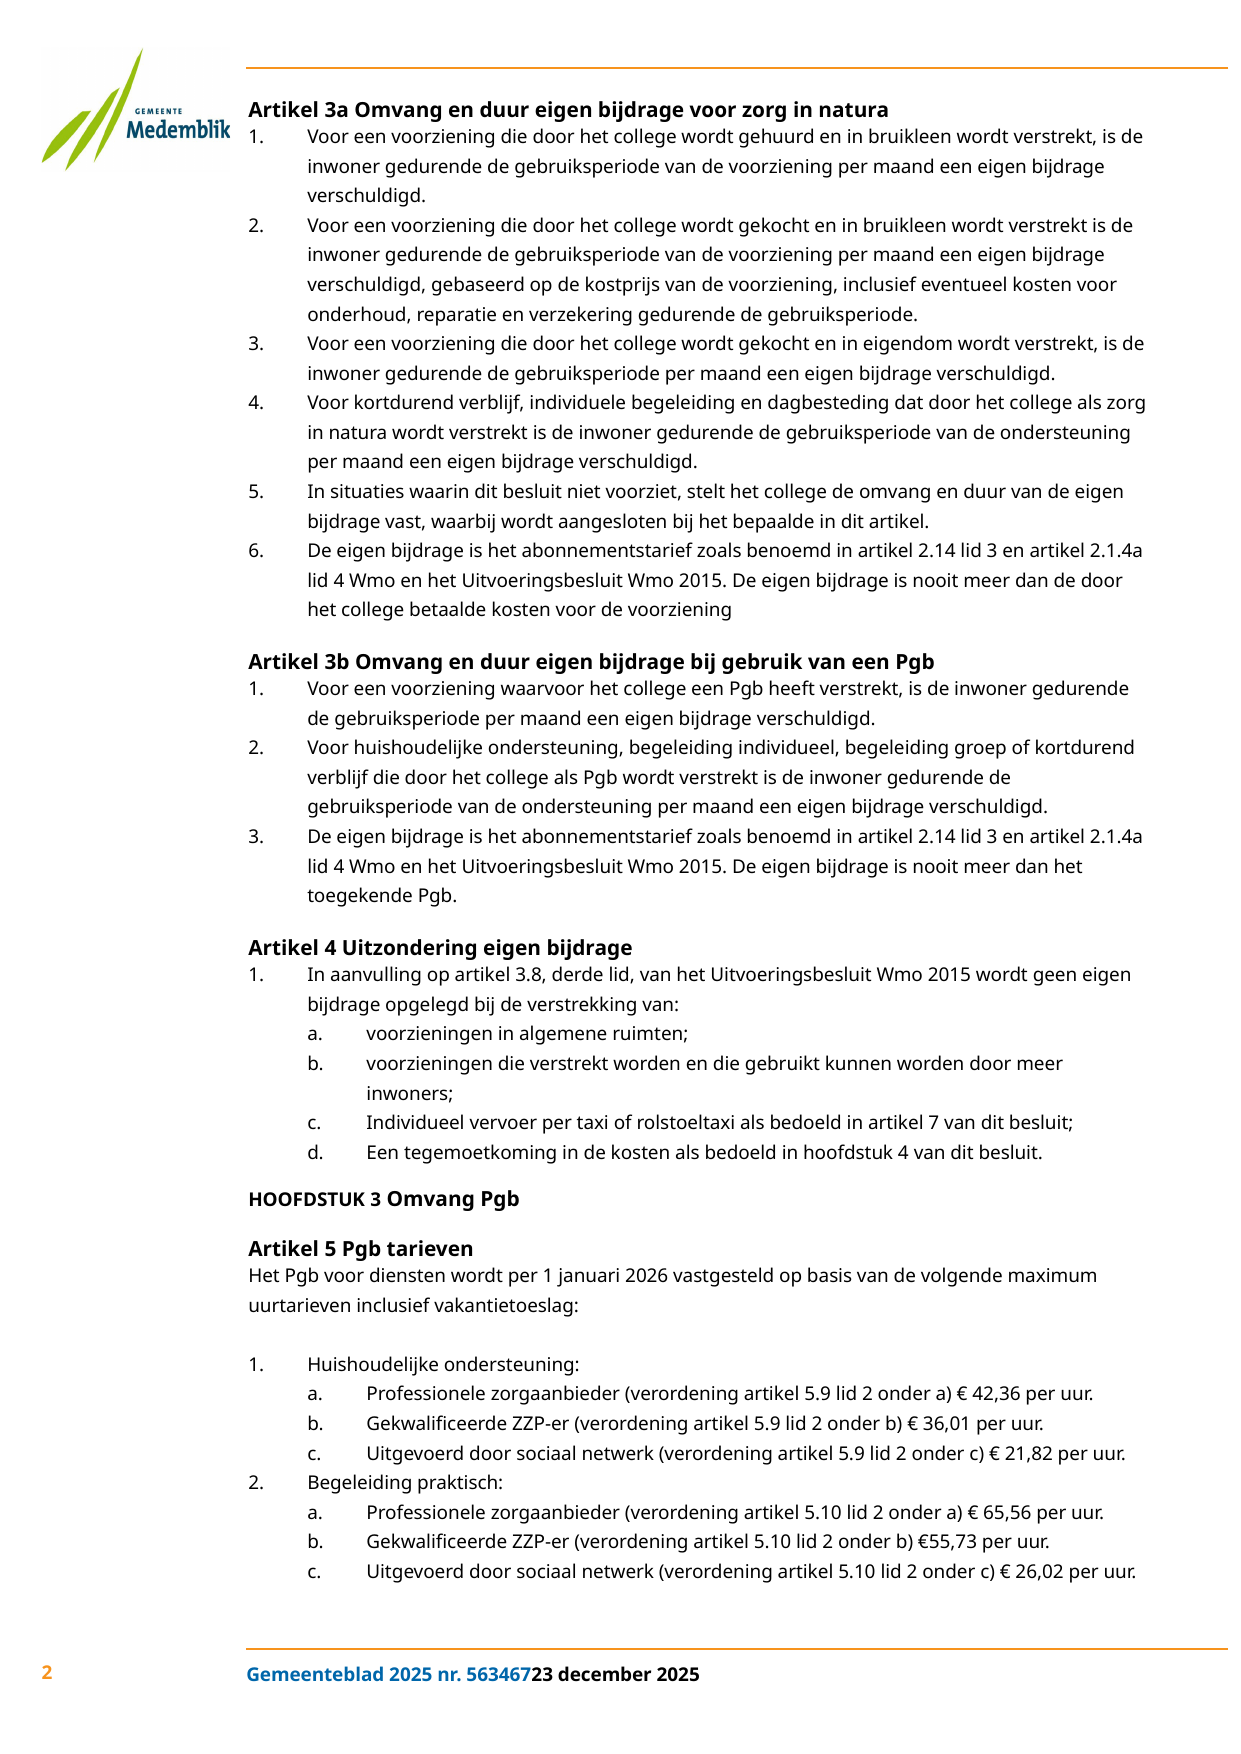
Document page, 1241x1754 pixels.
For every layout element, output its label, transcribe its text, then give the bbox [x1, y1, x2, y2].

text Artikel 5 Pgb tarieven [248, 1234, 1152, 1262]
list Voor een voorziening waarvoor het college een Pgb heeft verstrekt, is de inwoner gedurende de gebruiksperiode per maand een eigen bijdrage verschuldigd. [248, 675, 1152, 731]
list Uitgevoerd door sociaal netwerk (verordening artikel 5.10 lid 2 onder c) € 26,02 per uur. [307, 1558, 1152, 1584]
list Voor een voorziening die door het college wordt gehuurd en in bruikleen wordt verstrekt, is de inwoner gedurende de gebruiksperiode van de voorziening per maand een eigen bijdrage verschuldigd. [248, 123, 1152, 208]
list In aanvulling op artikel 3.8, derde lid, van het Uitvoeringsbesluit Wmo 2015 wordt geen eigen bijdrage opgelegd bij de verstrekking van: [248, 961, 1152, 1017]
list Een tegemoetkoming in de kosten als bedoeld in hoofdstuk 4 van dit besluit. [307, 1139, 1152, 1164]
list Voor kortdurend verblijf, individuele begeleiding en dagbesteding dat door het college als zorg in natura wordt verstrekt is de inwoner gedurende de gebruiksperiode van de ondersteuning per maand een eigen bijdrage verschuldigd. [248, 389, 1152, 474]
list Voor een voorziening die door het college wordt gekocht en in eigendom wordt verstrekt, is de inwoner gedurende de gebruiksperiode per maand een eigen bijdrage verschuldigd. [248, 330, 1152, 386]
text Artikel 4 Uitzondering eigen bijdrage [248, 933, 1152, 961]
list Professionele zorgaanbieder (verordening artikel 5.10 lid 2 onder a) € 65,56 per uur. [307, 1499, 1152, 1524]
list Professionele zorgaanbieder (verordening artikel 5.9 lid 2 onder a) € 42,36 per uur. [307, 1381, 1152, 1406]
list Gekwalificeerde ZZP-er (verordening artikel 5.10 lid 2 onder b) €55,73 per uur. [307, 1528, 1152, 1554]
picture [41, 47, 231, 172]
list Begeleiding praktisch: [248, 1469, 1152, 1495]
list Uitgevoerd door sociaal netwerk (verordening artikel 5.9 lid 2 onder c) € 21,82 per uur. [307, 1440, 1152, 1465]
text HOOFDSTUK 3 Omvang Pgb [248, 1184, 1152, 1213]
list Voor huishoudelijke ondersteuning, begeleiding individueel, begeleiding groep of kortdurend verblijf die door het college als Pgb wordt verstrekt is de inwoner gedurende de gebruiksperiode van de ondersteuning per maand een eigen bijdrage verschuldigd. [248, 734, 1152, 819]
text Artikel 3b Omvang en duur eigen bijdrage bij gebruik van een Pgb [248, 647, 1152, 675]
list De eigen bijdrage is het abonnementstarief zoals benoemd in artikel 2.14 lid 3 en artikel 2.1.4a lid 4 Wmo en het Uitvoeringsbesluit Wmo 2015. De eigen bijdrage is nooit meer dan de door het college betaalde kosten voor de voorziening [248, 537, 1152, 622]
list voorzieningen in algemene ruimten; [307, 1021, 1152, 1046]
list Huishoudelijke ondersteuning: [248, 1351, 1152, 1377]
list De eigen bijdrage is het abonnementstarief zoals benoemd in artikel 2.14 lid 3 en artikel 2.1.4a lid 4 Wmo en het Uitvoeringsbesluit Wmo 2015. De eigen bijdrage is nooit meer dan het toegekende Pgb. [248, 823, 1152, 908]
list Voor een voorziening die door het college wordt gekocht en in bruikleen wordt verstrekt is de inwoner gedurende de gebruiksperiode van de voorziening per maand een eigen bijdrage verschuldigd, gebaseerd op de kostprijs van de voorziening, inclusief eventueel kosten voor onderhoud, reparatie en verzekering gedurende de gebruiksperiode. [248, 212, 1152, 326]
text Het Pgb voor diensten wordt per 1 januari 2026 vastgesteld op basis van de volgende maximum uurtarieven inclusief vakantietoeslag: [248, 1262, 1152, 1317]
list voorzieningen die verstrekt worden en die gebruikt kunnen worden door meer inwoners; [307, 1050, 1152, 1105]
list Gekwalificeerde ZZP-er (verordening artikel 5.9 lid 2 onder b) € 36,01 per uur. [307, 1410, 1152, 1436]
list Individueel vervoer per taxi of rolstoeltaxi als bedoeld in artikel 7 van dit besluit; [307, 1109, 1152, 1135]
text Artikel 3a Omvang en duur eigen bijdrage voor zorg in natura [248, 95, 1152, 123]
list In situaties waarin dit besluit niet voorziet, stelt het college de omvang en duur van de eigen bijdrage vast, waarbij wordt aangesloten bij het bepaalde in dit artikel. [248, 478, 1152, 533]
